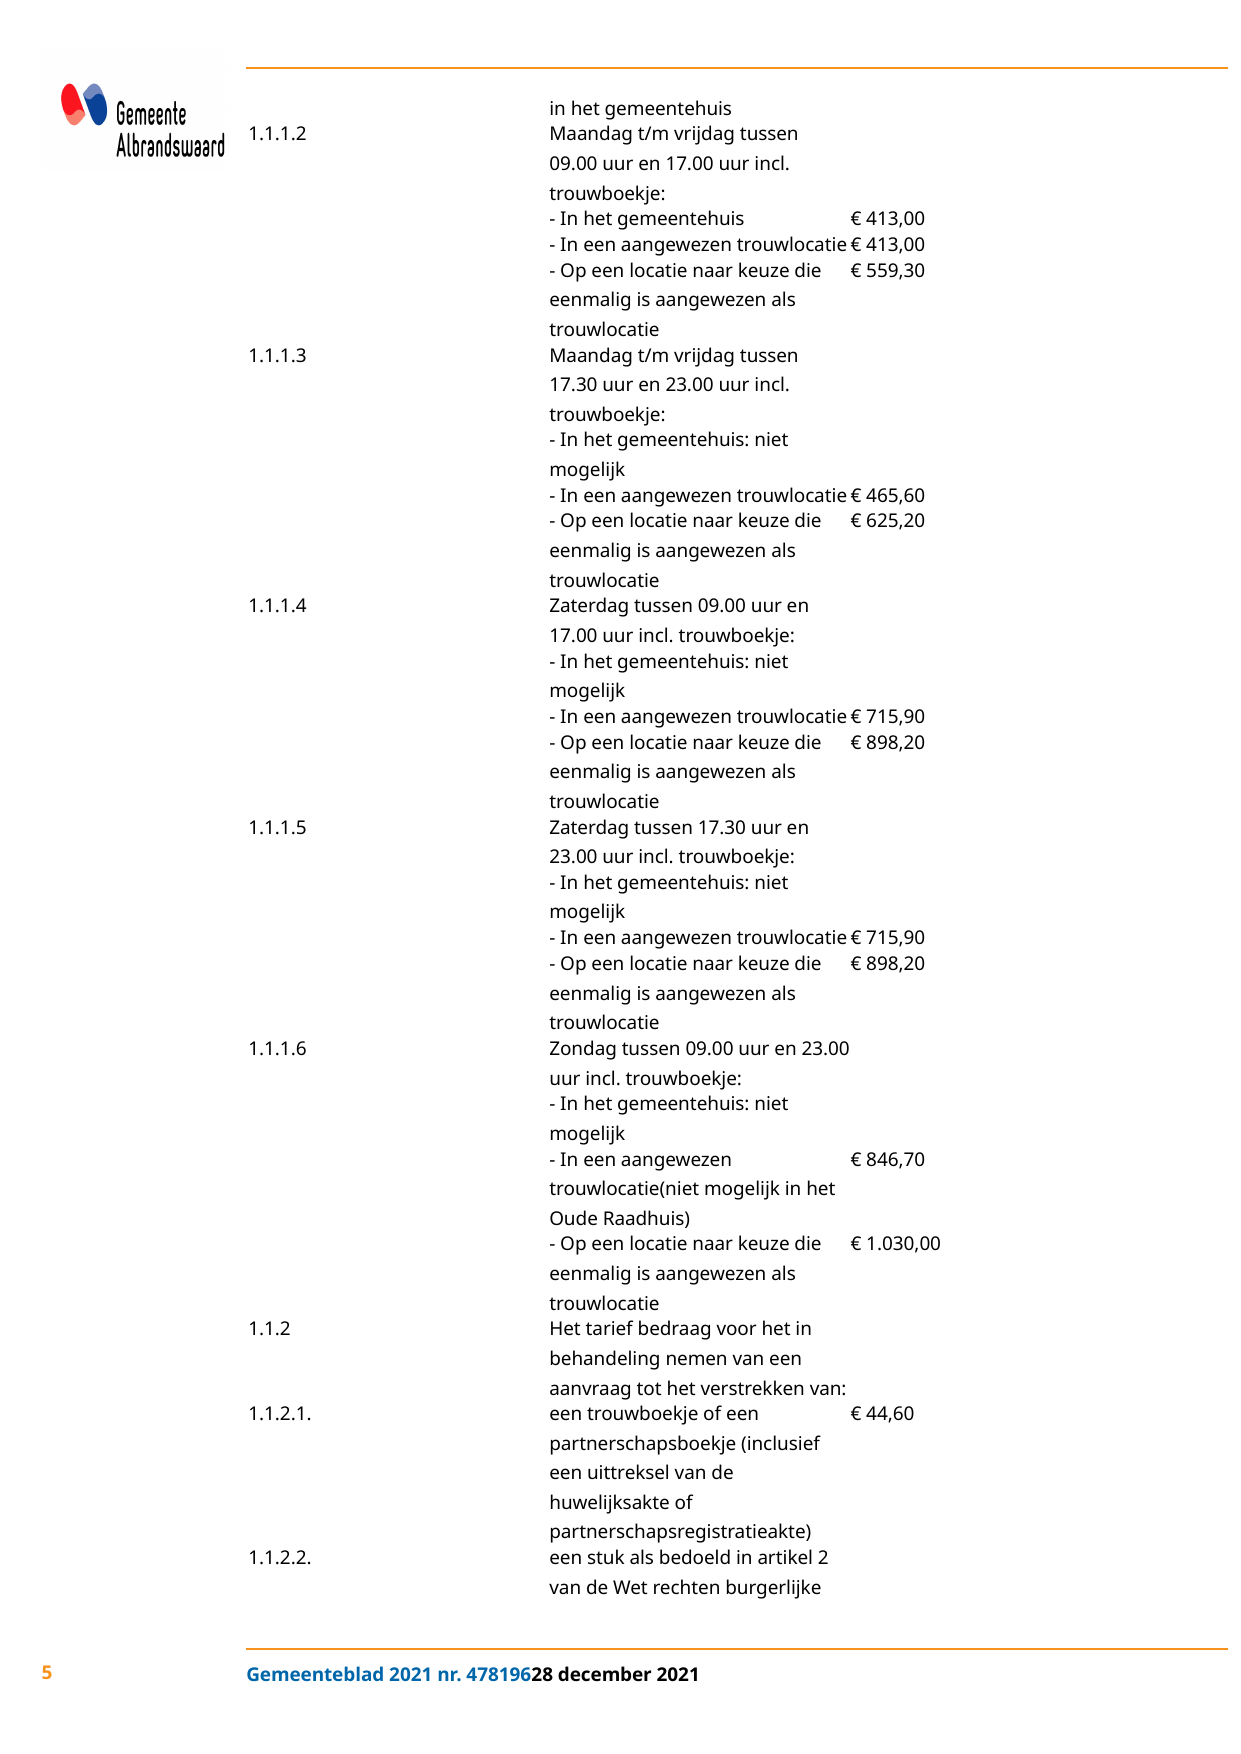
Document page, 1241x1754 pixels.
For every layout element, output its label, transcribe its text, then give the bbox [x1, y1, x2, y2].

table_cell € 44,60 [850, 1400, 1152, 1544]
table_cell € 898,20 [850, 729, 1152, 814]
table_cell - In een aangewezen trouwlocatie [549, 482, 850, 508]
table_cell - In het gemeentehuis [549, 205, 850, 231]
table_cell Zaterdag tussen 17.30 uur en 23.00 uur incl. trouwboekje: [549, 814, 850, 869]
table_cell [850, 95, 1152, 121]
table_cell [248, 1146, 549, 1231]
table_cell 1.1.1.5 [248, 814, 549, 869]
table_cell [248, 869, 549, 924]
table_cell [850, 342, 1152, 427]
table_cell [850, 427, 1152, 482]
table_cell Maandag t/m vrijdag tussen 17.30 uur en 23.00 uur incl. trouwboekje: [549, 342, 850, 427]
table_cell € 846,70 [850, 1146, 1152, 1231]
table_cell in het gemeentehuis [549, 95, 850, 121]
table_cell - In een aangewezen trouwlocatie [549, 703, 850, 729]
table_cell - Op een locatie naar keuze die eenmalig is aangewezen als trouwlocatie [549, 508, 850, 593]
table_cell 1.1.2 [248, 1316, 549, 1400]
table_cell - In het gemeentehuis: niet mogelijk [549, 427, 850, 482]
table_cell 1.1.1.4 [248, 593, 549, 648]
table_cell [248, 257, 549, 342]
picture [41, 47, 231, 172]
table_cell - In een aangewezen trouwlocatie(niet mogelijk in het Oude Raadhuis) [549, 1146, 850, 1231]
table_cell [248, 482, 549, 508]
table_cell [248, 95, 549, 121]
table_cell - Op een locatie naar keuze die eenmalig is aangewezen als trouwlocatie [549, 257, 850, 342]
table_cell [248, 508, 549, 593]
table_cell [248, 1231, 549, 1316]
table_cell [248, 729, 549, 814]
table_cell - In het gemeentehuis: niet mogelijk [549, 869, 850, 924]
table_cell € 465,60 [850, 482, 1152, 508]
table_cell - In een aangewezen trouwlocatie [549, 231, 850, 257]
table_cell € 715,90 [850, 703, 1152, 729]
table_cell [850, 1035, 1152, 1090]
table_cell [248, 205, 549, 231]
table_cell [850, 814, 1152, 869]
table_cell Maandag t/m vrijdag tussen 09.00 uur en 17.00 uur incl. trouwboekje: [549, 121, 850, 205]
table_cell Het tarief bedraag voor het in behandeling nemen van een aanvraag tot het verstrekken van: [549, 1316, 850, 1400]
table_cell - Op een locatie naar keuze die eenmalig is aangewezen als trouwlocatie [549, 729, 850, 814]
table_cell [248, 648, 549, 703]
table_cell [248, 950, 549, 1035]
table_cell 1.1.1.6 [248, 1035, 549, 1090]
table_cell € 413,00 [850, 205, 1152, 231]
table_cell 1.1.1.3 [248, 342, 549, 427]
table_cell [850, 1090, 1152, 1146]
table_cell [850, 593, 1152, 648]
table_cell [850, 121, 1152, 205]
table_cell Zondag tussen 09.00 uur en 23.00 uur incl. trouwboekje: [549, 1035, 850, 1090]
table_cell - In het gemeentehuis: niet mogelijk [549, 648, 850, 703]
table_cell [850, 869, 1152, 924]
table_cell € 559,30 [850, 257, 1152, 342]
table_cell - Op een locatie naar keuze die eenmalig is aangewezen als trouwlocatie [549, 950, 850, 1035]
table_cell € 413,00 [850, 231, 1152, 257]
table_cell een trouwboekje of een partnerschapsboekje (inclusief een uittreksel van de huwelijksakte of partnerschapsregistratieakte) [549, 1400, 850, 1544]
table_cell € 625,20 [850, 508, 1152, 593]
table_cell [248, 703, 549, 729]
table_cell - In een aangewezen trouwlocatie [549, 925, 850, 950]
table_cell 1.1.2.2. [248, 1545, 549, 1600]
table_cell [850, 1316, 1152, 1400]
table_cell [850, 648, 1152, 703]
table_cell [248, 427, 549, 482]
table_cell 1.1.1.2 [248, 121, 549, 205]
table_cell [850, 1545, 1152, 1600]
table_cell € 1.030,00 [850, 1231, 1152, 1316]
table_cell [248, 925, 549, 950]
table_cell € 715,90 [850, 925, 1152, 950]
table_cell - In het gemeentehuis: niet mogelijk [549, 1090, 850, 1146]
table_cell - Op een locatie naar keuze die eenmalig is aangewezen als trouwlocatie [549, 1231, 850, 1316]
table_cell € 898,20 [850, 950, 1152, 1035]
table_cell Zaterdag tussen 09.00 uur en 17.00 uur incl. trouwboekje: [549, 593, 850, 648]
table_cell [248, 231, 549, 257]
table_cell een stuk als bedoeld in artikel 2 van de Wet rechten burgerlijke [549, 1545, 850, 1600]
table_cell [248, 1090, 549, 1146]
table_cell 1.1.2.1. [248, 1400, 549, 1544]
